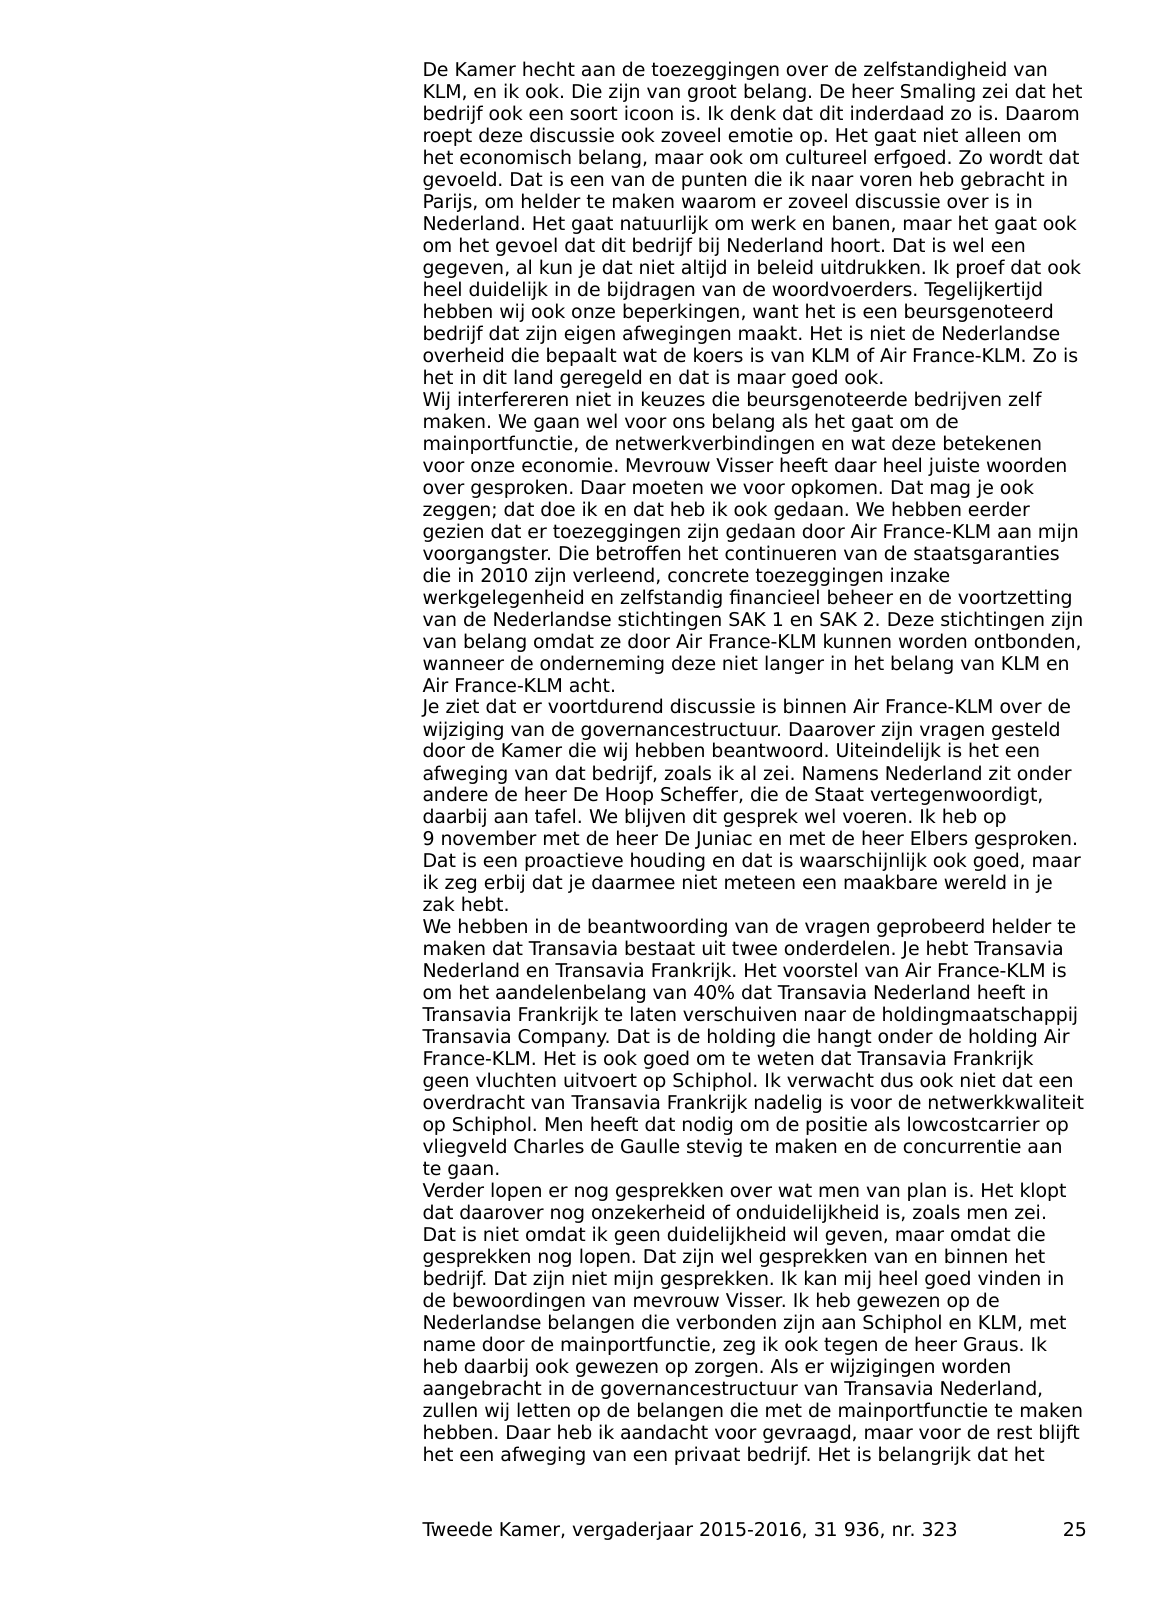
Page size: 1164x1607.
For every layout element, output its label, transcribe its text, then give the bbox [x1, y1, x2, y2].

text Je ziet dat er voortdurend discussie is binnen Air France-KLM over de wijziging van de governancestructuur. Daarover zijn vragen gesteld door de Kamer die wij hebben beantwoord. Uiteindelijk is het een afweging van dat bedrijf, zoals ik al zei. Namens Nederland zit onder andere de heer De Hoop Scheffer, die de Staat vertegenwoordigt, daarbij aan tafel. We blijven dit gesprek wel voeren. Ik heb op 9 november met de heer De Juniac en met de heer Elbers gesproken. Dat is een proactieve houding en dat is waarschijnlijk ook goed, maar ik zeg erbij dat je daarmee niet meteen een maakbare wereld in je zak hebt. [422, 696, 1087, 916]
text Wij interfereren niet in keuzes die beursgenoteerde bedrijven zelf maken. We gaan wel voor ons belang als het gaat om de mainportfunctie, de netwerkverbindingen en wat deze betekenen voor onze economie. Mevrouw Visser heeft daar heel juiste woorden over gesproken. Daar moeten we voor opkomen. Dat mag je ook zeggen; dat doe ik en dat heb ik ook gedaan. We hebben eerder gezien dat er toezeggingen zijn gedaan door Air France-KLM aan mijn voorgangster. Die betroffen het continueren van de staatsgaranties die in 2010 zijn verleend, concrete toezeggingen inzake werkgelegenheid en zelfstandig financieel beheer en de voortzetting van de Nederlandse stichtingen SAK 1 en SAK 2. Deze stichtingen zijn van belang omdat ze door Air France-KLM kunnen worden ontbonden, wanneer de onderneming deze niet langer in het belang van KLM en Air France-KLM acht. [422, 389, 1087, 696]
text Verder lopen er nog gesprekken over wat men van plan is. Het klopt dat daarover nog onzekerheid of onduidelijkheid is, zoals men zei. Dat is niet omdat ik geen duidelijkheid wil geven, maar omdat die gesprekken nog lopen. Dat zijn wel gesprekken van en binnen het bedrijf. Dat zijn niet mijn gesprekken. Ik kan mij heel goed vinden in de bewoordingen van mevrouw Visser. Ik heb gewezen op de Nederlandse belangen die verbonden zijn aan Schiphol en KLM, met name door de mainportfunctie, zeg ik ook tegen de heer Graus. Ik heb daarbij ook gewezen op zorgen. Als er wijzigingen worden aangebracht in de governancestructuur van Transavia Nederland, zullen wij letten op de belangen die met de mainportfunctie te maken hebben. Daar heb ik aandacht voor gevraagd, maar voor de rest blijft het een afweging van een privaat bedrijf. Het is belangrijk dat het [422, 1180, 1087, 1466]
text We hebben in de beantwoording van de vragen geprobeerd helder te maken dat Transavia bestaat uit twee onderdelen. Je hebt Transavia Nederland en Transavia Frankrijk. Het voorstel van Air France-KLM is om het aandelenbelang van 40% dat Transavia Nederland heeft in Transavia Frankrijk te laten verschuiven naar de holdingmaatschappij Transavia Company. Dat is de holding die hangt onder de holding Air France-KLM. Het is ook goed om te weten dat Transavia Frankrijk geen vluchten uitvoert op Schiphol. Ik verwacht dus ook niet dat een overdracht van Transavia Frankrijk nadelig is voor de netwerkkwaliteit op Schiphol. Men heeft dat nodig om de positie als lowcostcarrier op vliegveld Charles de Gaulle stevig te maken en de concurrentie aan te gaan. [422, 916, 1087, 1180]
text De Kamer hecht aan de toezeggingen over de zelfstandigheid van KLM, en ik ook. Die zijn van groot belang. De heer Smaling zei dat het bedrijf ook een soort icoon is. Ik denk dat dit inderdaad zo is. Daarom roept deze discussie ook zoveel emotie op. Het gaat niet alleen om het economisch belang, maar ook om cultureel erfgoed. Zo wordt dat gevoeld. Dat is een van de punten die ik naar voren heb gebracht in Parijs, om helder te maken waarom er zoveel discussie over is in Nederland. Het gaat natuurlijk om werk en banen, maar het gaat ook om het gevoel dat dit bedrijf bij Nederland hoort. Dat is wel een gegeven, al kun je dat niet altijd in beleid uitdrukken. Ik proef dat ook heel duidelijk in de bijdragen van de woordvoerders. Tegelijkertijd hebben wij ook onze beperkingen, want het is een beursgenoteerd bedrijf dat zijn eigen afwegingen maakt. Het is niet de Nederlandse overheid die bepaalt wat de koers is van KLM of Air France-KLM. Zo is het in dit land geregeld en dat is maar goed ook. [422, 59, 1087, 389]
